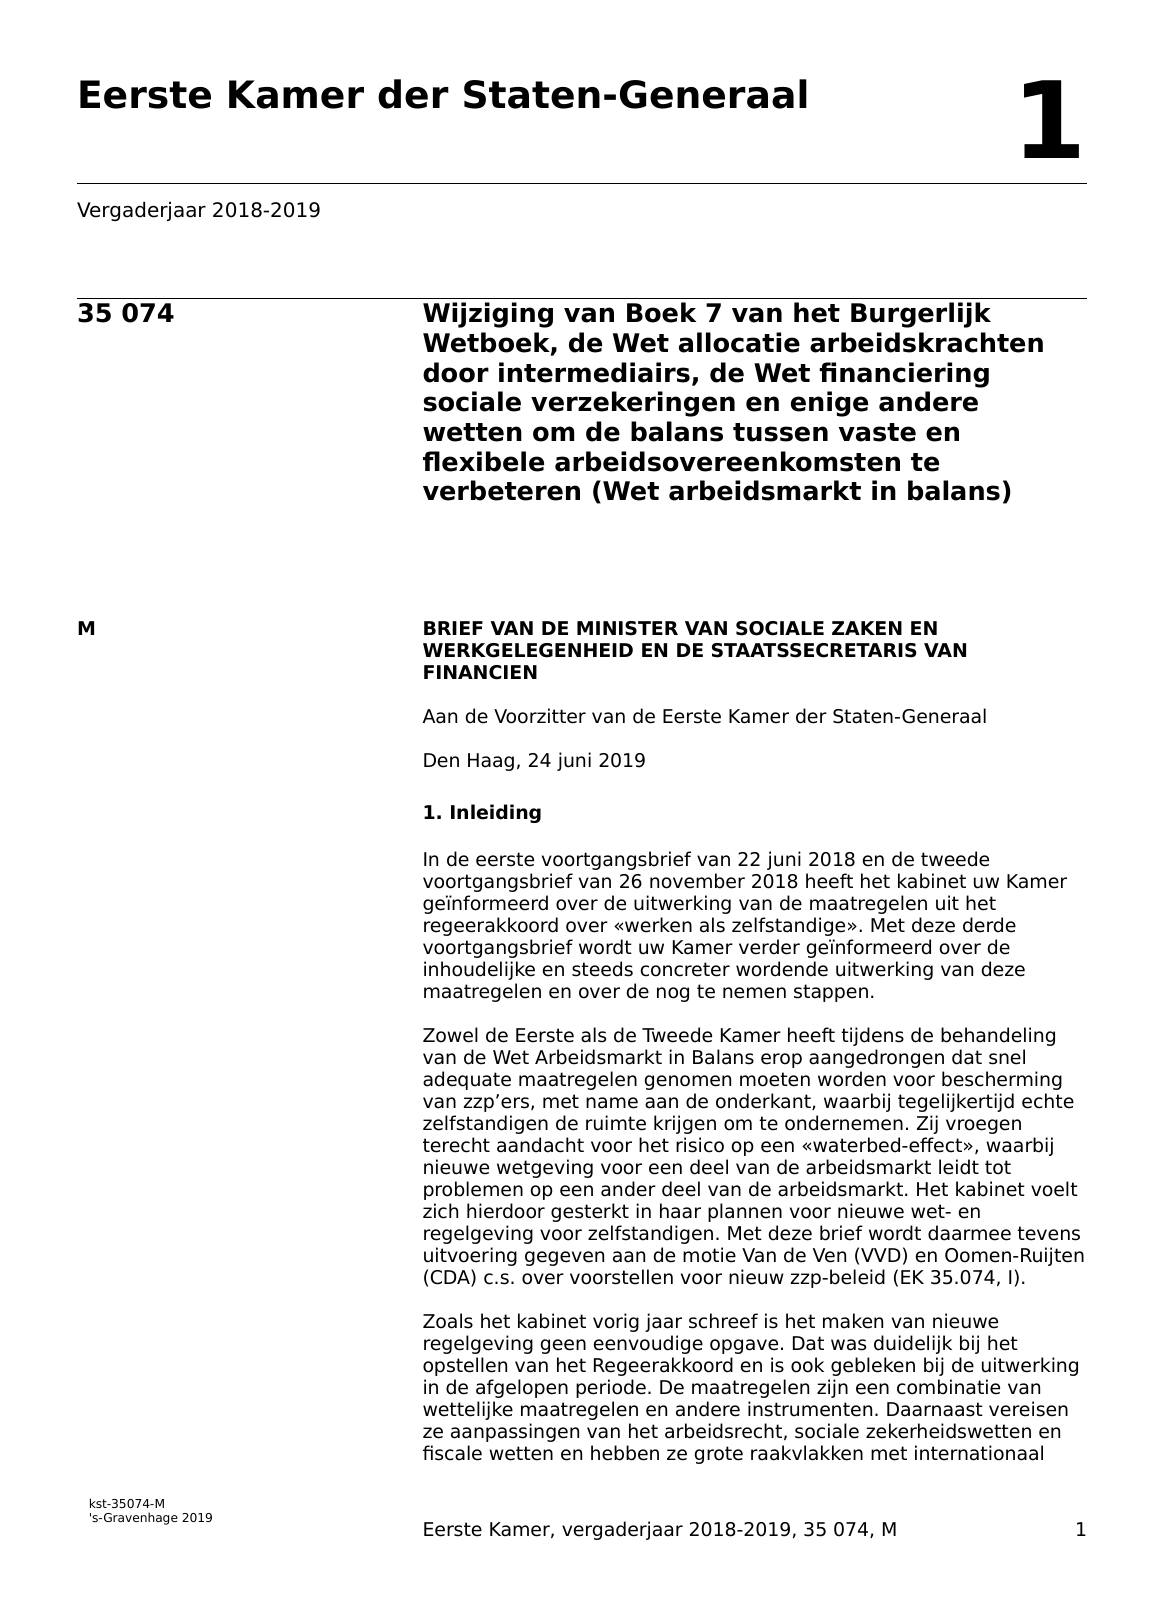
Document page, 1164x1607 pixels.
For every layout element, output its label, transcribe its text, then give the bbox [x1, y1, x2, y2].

text kst-35074-M [88, 1497, 323, 1511]
text Den Haag, 24 juni 2019 [422, 750, 1087, 772]
text Aan de Voorzitter van de Eerste Kamer der Staten-Generaal [422, 706, 1087, 728]
subtitle M BRIEF VAN DE MINISTER VAN SOCIALE ZAKEN EN WERKGELEGENHEID EN DE STAATSSECRETARIS VAN FINANCIEN [77, 618, 1087, 684]
table_header 1 [886, 59, 1087, 183]
text Zoals het kabinet vorig jaar schreef is het maken van nieuwe regelgeving geen eenvoudige opgave. Dat was duidelijk bij het opstellen van het Regeerakkoord en is ook gebleken bij de uitwerking in de afgelopen periode. De maatregelen zijn een combinatie van wettelijke maatregelen en andere instrumenten. Daarnaast vereisen ze aanpassingen van het arbeidsrecht, sociale zekerheidswetten en fiscale wetten en hebben ze grote raakvlakken met internationaal [422, 1311, 1087, 1465]
table_header Eerste Kamer der Staten-Generaal [77, 59, 886, 183]
text 's-Gravenhage 2019 [88, 1511, 323, 1525]
text In de eerste voortgangsbrief van 22 juni 2018 en de tweede voortgangsbrief van 26 november 2018 heeft het kabinet uw Kamer geïnformeerd over de uitwerking van de maatregelen uit het regeerakkoord over «werken als zelfstandige». Met deze derde voortgangsbrief wordt uw Kamer verder geïnformeerd over de inhoudelijke en steeds concreter wordende uitwerking van deze maatregelen en over de nog te nemen stappen. [422, 849, 1087, 1003]
table_cell Vergaderjaar 2018-2019 [77, 184, 1087, 298]
subtitle 35 074 Wijziging van Boek 7 van het Burgerlijk Wetboek, de Wet allocatie arbeidskrachten door intermediairs, de Wet financiering sociale verzekeringen en enige andere wetten om de balans tussen vaste en flexibele arbeidsovereenkomsten te verbeteren (Wet arbeidsmarkt in balans) [77, 299, 1087, 507]
subtitle 1. Inleiding [422, 802, 1087, 824]
text Zowel de Eerste als de Tweede Kamer heeft tijdens de behandeling van de Wet Arbeidsmarkt in Balans erop aangedrongen dat snel adequate maatregelen genomen moeten worden voor bescherming van zzp’ers, met name aan de onderkant, waarbij tegelijkertijd echte zelfstandigen de ruimte krijgen om te ondernemen. Zij vroegen terecht aandacht voor het risico op een «waterbed-effect», waarbij nieuwe wetgeving voor een deel van de arbeidsmarkt leidt tot problemen op een ander deel van de arbeidsmarkt. Het kabinet voelt zich hierdoor gesterkt in haar plannen voor nieuwe wet- en regelgeving voor zelfstandigen. Met deze brief wordt daarmee tevens uitvoering gegeven aan de motie Van de Ven (VVD) en Oomen-Ruijten (CDA) c.s. over voorstellen voor nieuw zzp-beleid (EK 35.074, I). [422, 1025, 1087, 1289]
